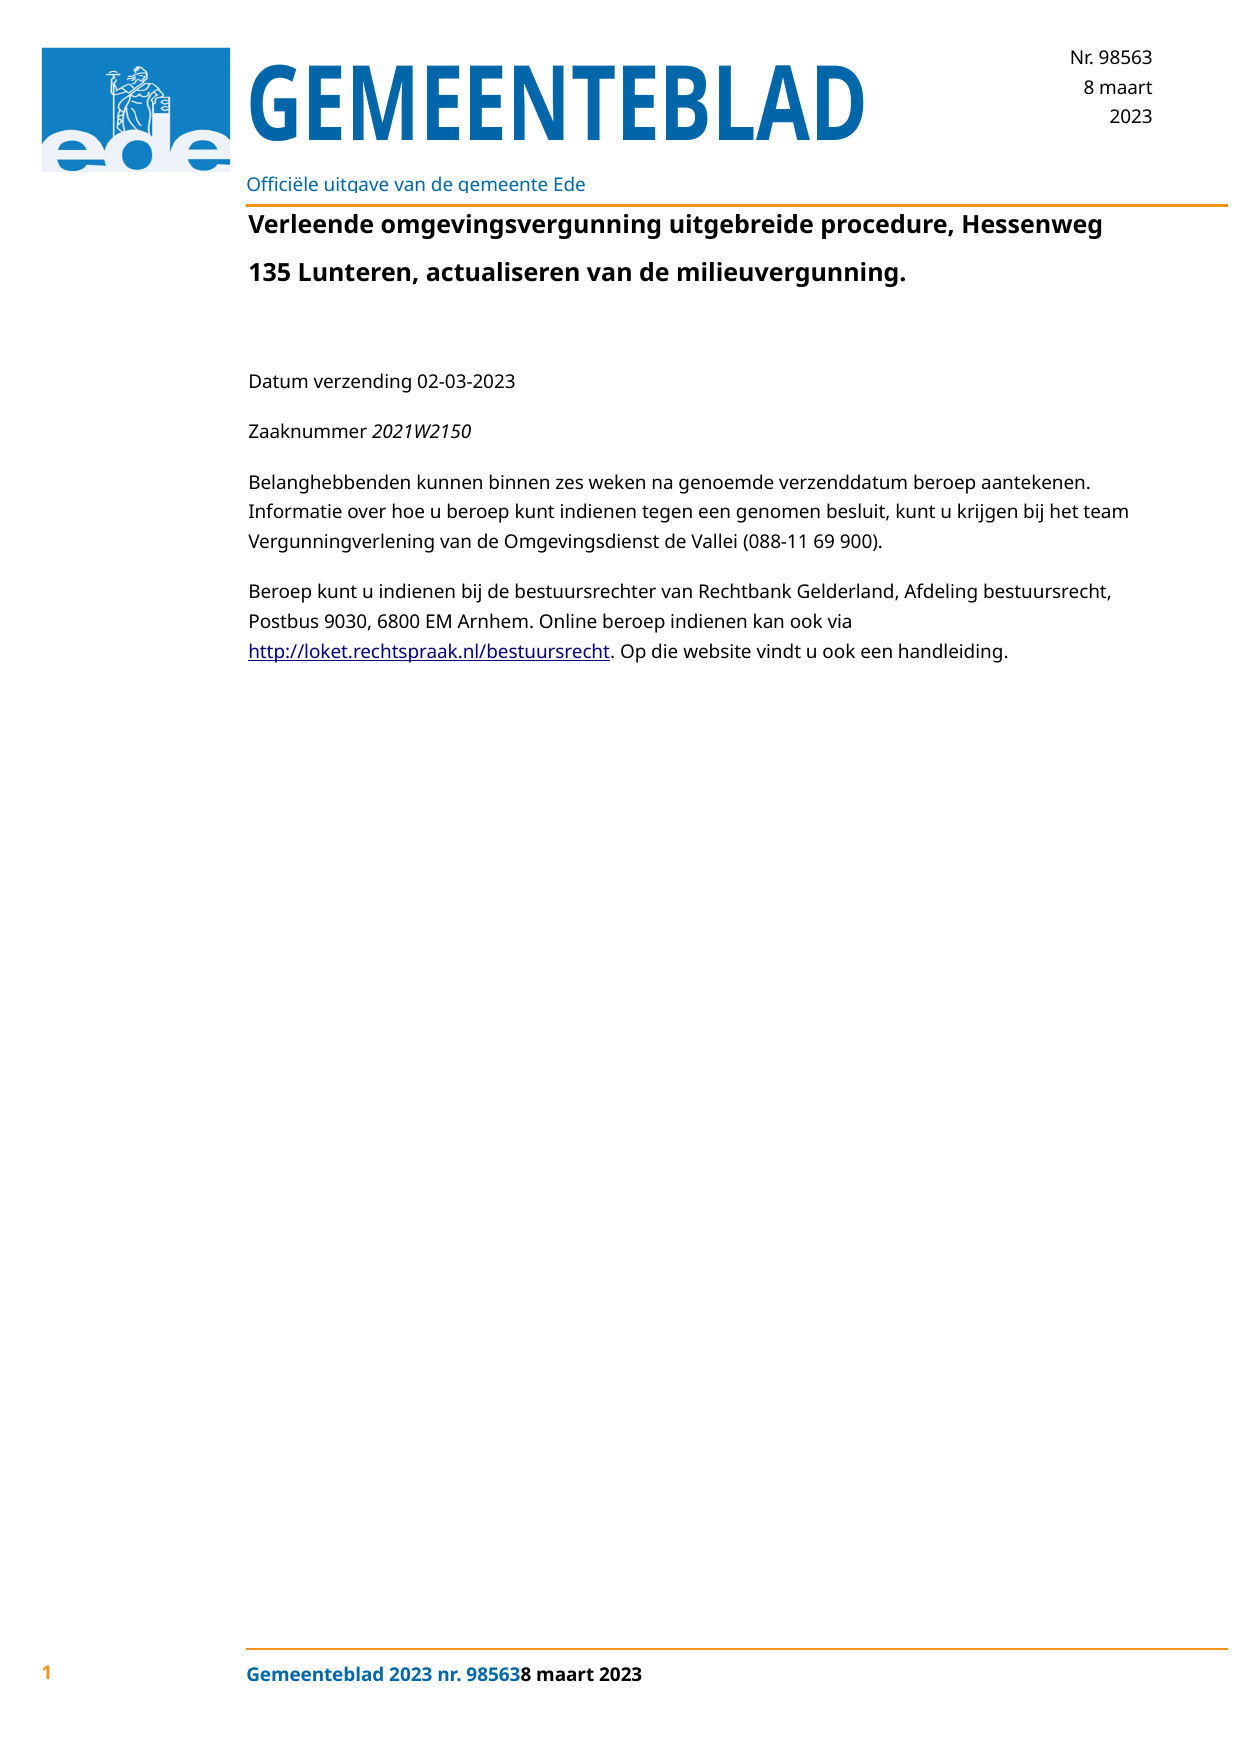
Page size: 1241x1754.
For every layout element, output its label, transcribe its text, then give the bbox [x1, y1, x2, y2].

text Datum verzending 02-03-2023 [248, 368, 1152, 394]
picture [41, 47, 231, 172]
text Verleende omgevingsvergunning uitgebreide procedure, Hessenweg 135 Lunteren, actualiseren van de milieuvergunning. [248, 207, 1152, 288]
text Beroep kunt u indienen bij de bestuursrechter van Rechtbank Gelderland, Afdeling bestuursrecht, Postbus 9030, 6800 EM Arnhem. Online beroep indienen kan ook via http://loket.rechtspraak.nl/bestuursrecht. Op die website vindt u ook een handleiding. [248, 579, 1152, 664]
text Belanghebbenden kunnen binnen zes weken na genoemde verzenddatum beroep aantekenen. Informatie over hoe u beroep kunt indienen tegen een genomen besluit, kunt u krijgen bij het team Vergunningverlening van de Omgevingsdienst de Vallei (088-11 69 900). [248, 469, 1152, 554]
text Zaaknummer 2021W2150 [248, 419, 1152, 444]
